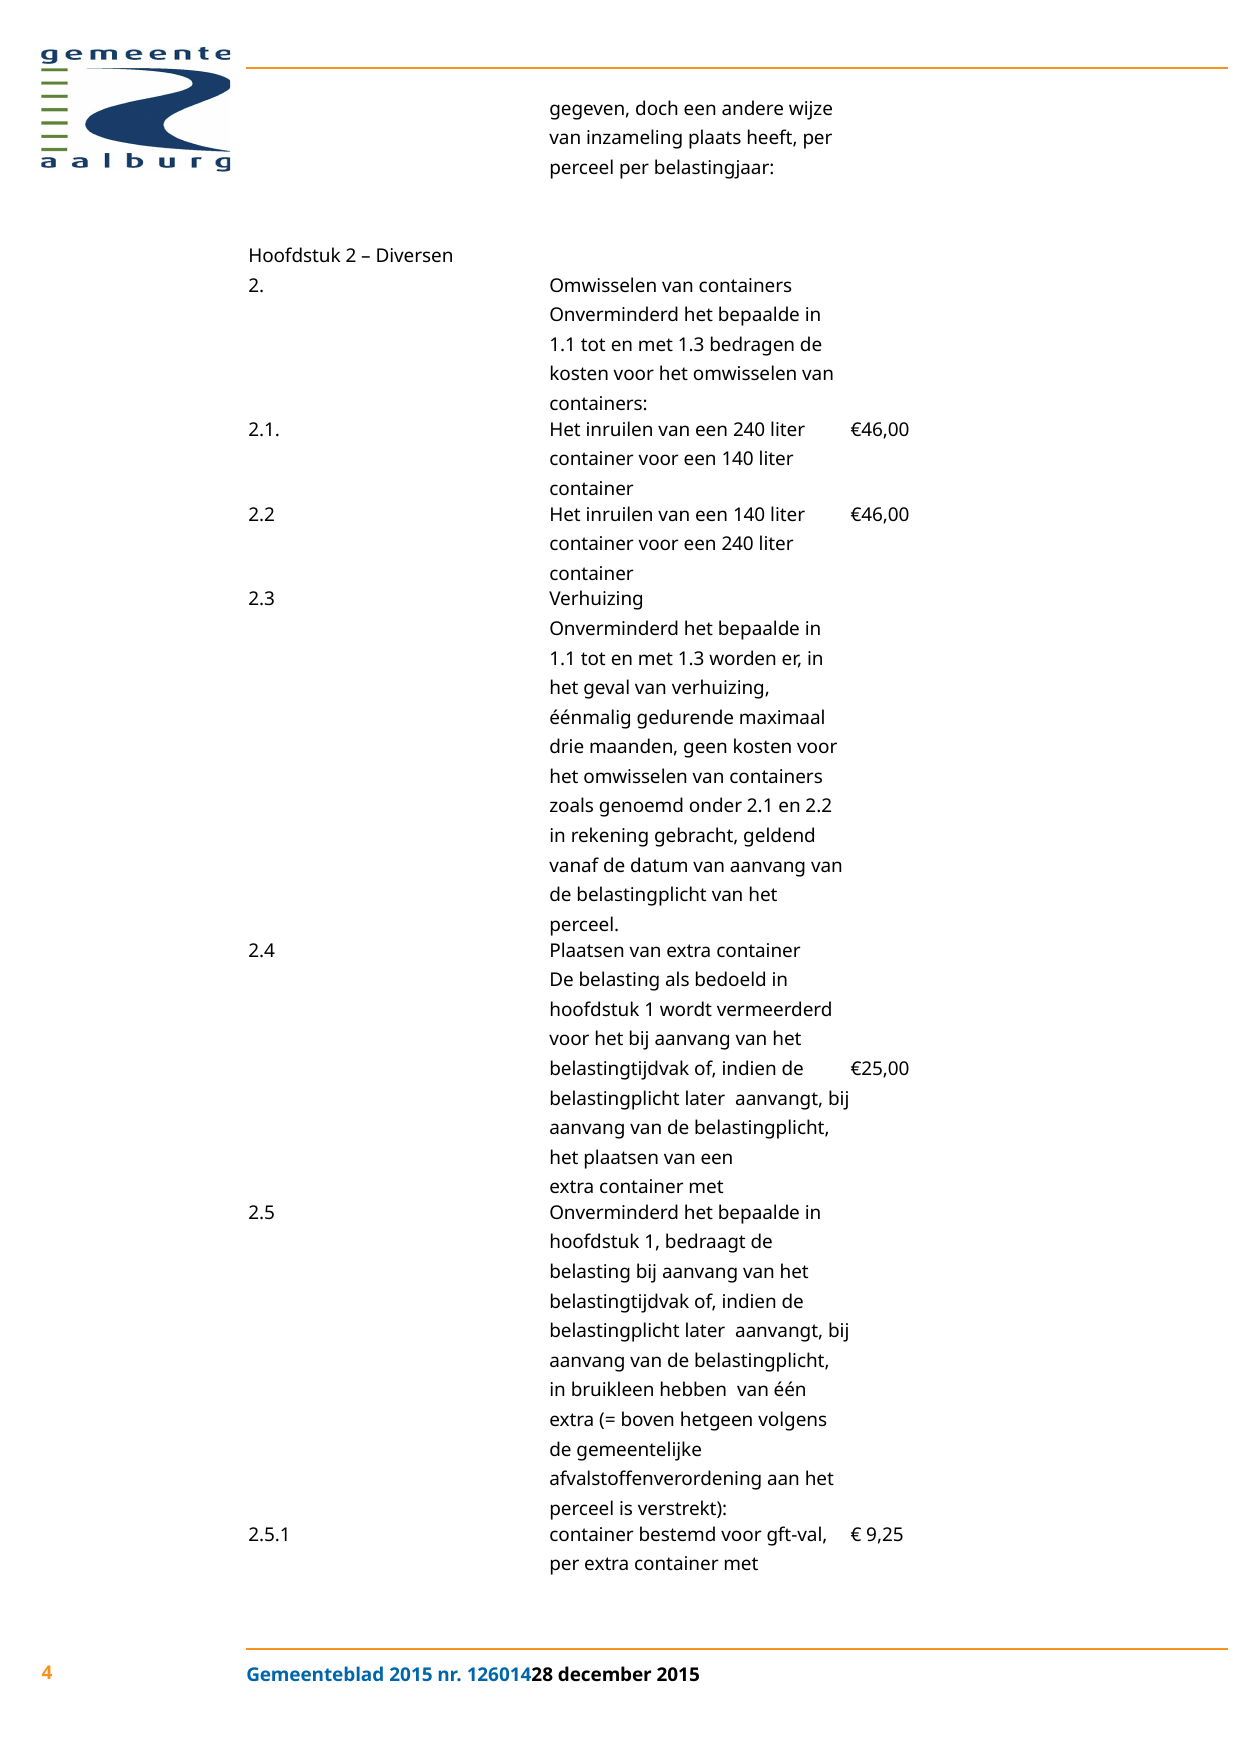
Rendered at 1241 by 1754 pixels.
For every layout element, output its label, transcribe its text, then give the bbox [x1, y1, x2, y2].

table_cell 2.5 [248, 1199, 549, 1521]
text Hoofdstuk 2 – Diversen [248, 242, 1152, 268]
table_cell € 9,25 [850, 1521, 1152, 1576]
table_cell 2.2 [248, 501, 549, 586]
table_cell container bestemd voor gft-val, per extra container met [549, 1521, 850, 1576]
picture [41, 47, 231, 172]
table_cell Het inruilen van een 140 liter container voor een 240 liter container [549, 501, 850, 586]
table_cell Plaatsen van extra container De belasting als bedoeld in hoofdstuk 1 wordt vermeerderd voor het bij aanvang van het belastingtijdvak of, indien de belastingplicht later aanvangt, bij aanvang van de belastingplicht, het plaatsen van een extra container met [549, 937, 850, 1199]
table_cell 2.3 [248, 586, 549, 937]
table_cell €46,00 [850, 416, 1152, 501]
table_cell gegeven, doch een andere wijze van inzameling plaats heeft, per perceel per belastingjaar: [549, 95, 850, 180]
table_cell 2.5.1 [248, 1521, 549, 1576]
table_cell Onverminderd het bepaalde in hoofdstuk 1, bedraagt de belasting bij aanvang van het belastingtijdvak of, indien de belastingplicht later aanvangt, bij aanvang van de belastingplicht, in bruikleen hebben van één extra (= boven hetgeen volgens de gemeentelijke afvalstoffenverordening aan het perceel is verstrekt): [549, 1199, 850, 1521]
table_cell [248, 95, 549, 180]
table_cell €46,00 [850, 501, 1152, 586]
table_cell Het inruilen van een 240 liter container voor een 140 liter container [549, 416, 850, 501]
table_cell €25,00 [850, 937, 1152, 1199]
table_cell 2.1. [248, 416, 549, 501]
table_cell [850, 1199, 1152, 1521]
table_header 2. [248, 272, 549, 416]
table_header Omwisselen van containers Onverminderd het bepaalde in 1.1 tot en met 1.3 bedragen de kosten voor het omwisselen van containers: [549, 272, 850, 416]
table_cell Verhuizing Onverminderd het bepaalde in 1.1 tot en met 1.3 worden er, in het geval van verhuizing, éénmalig gedurende maximaal drie maanden, geen kosten voor het omwisselen van containers zoals genoemd onder 2.1 en 2.2 in rekening gebracht, geldend vanaf de datum van aanvang van de belastingplicht van het perceel. [549, 586, 850, 937]
table_cell 2.4 [248, 937, 549, 1199]
table_cell [850, 95, 1152, 180]
